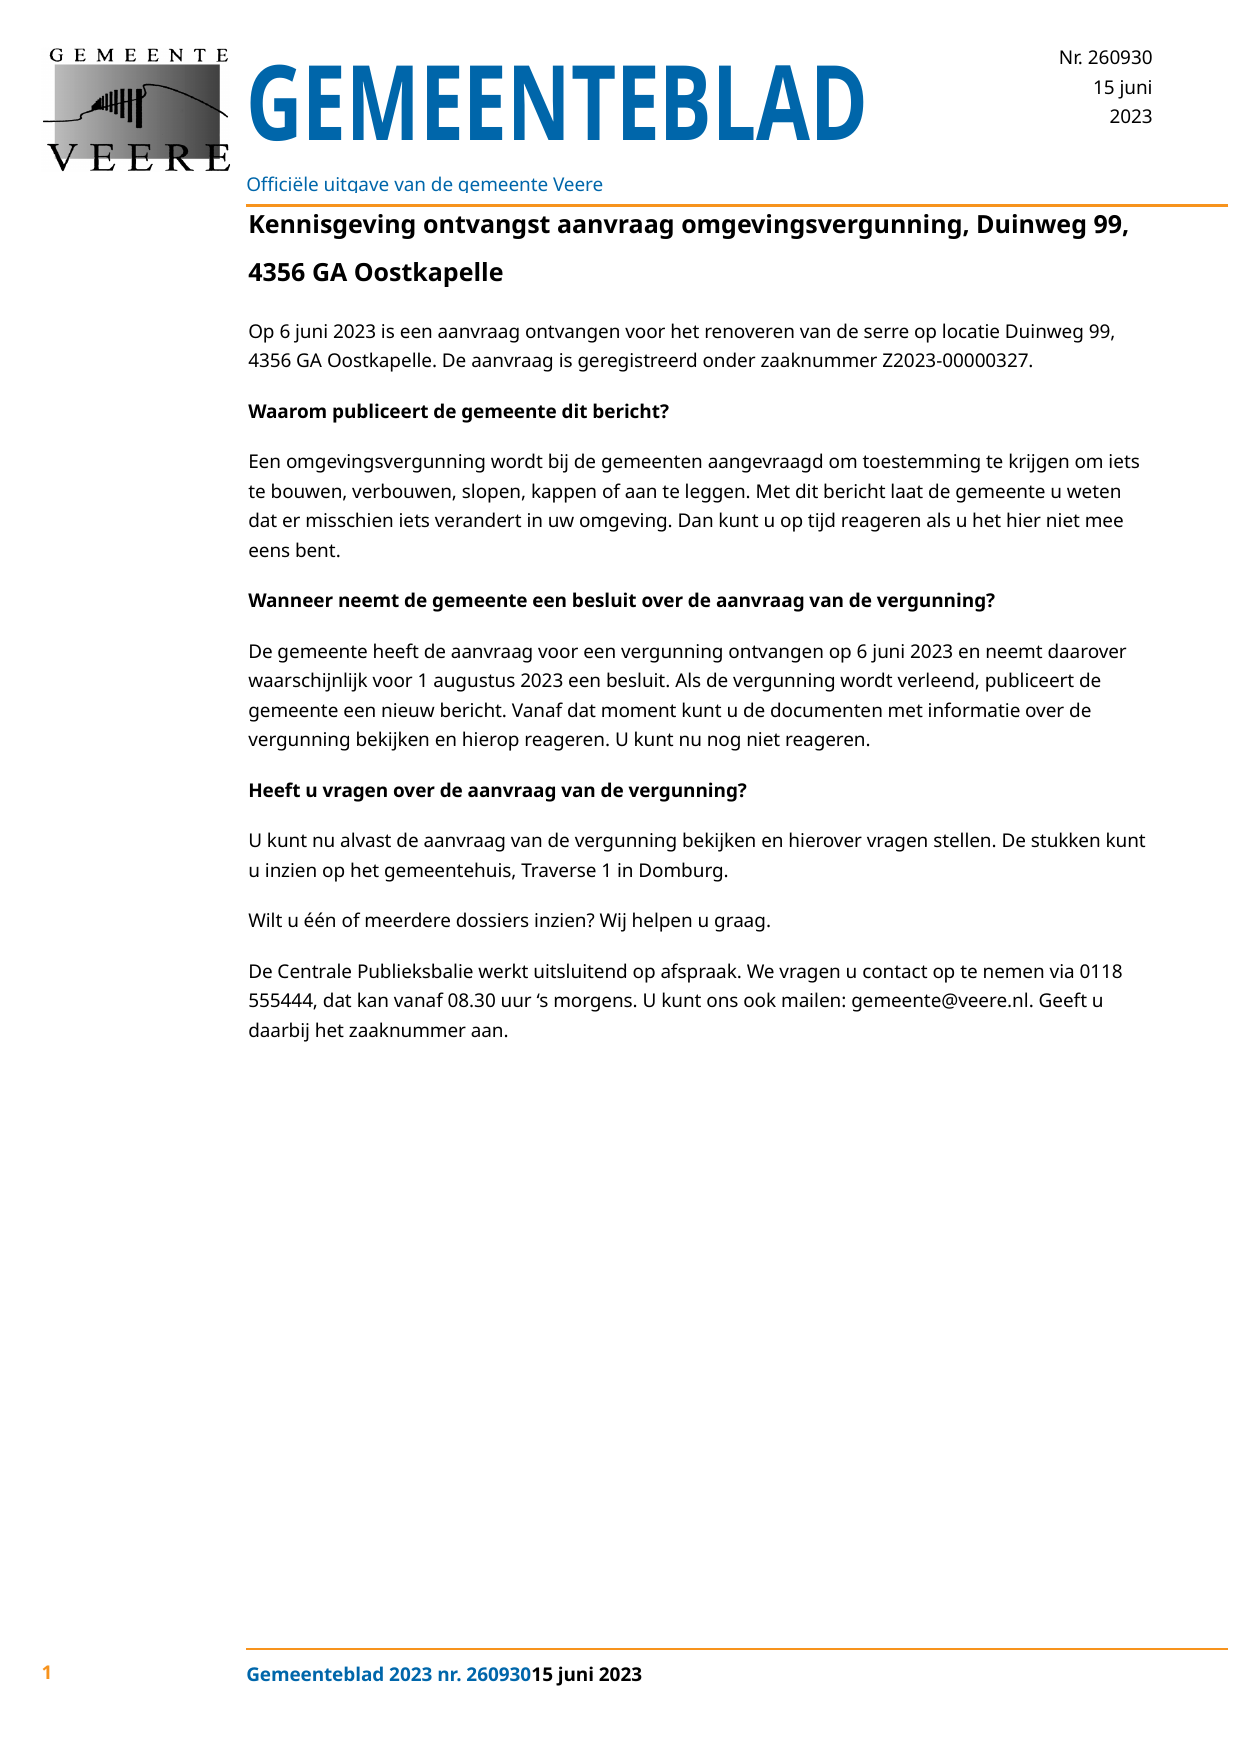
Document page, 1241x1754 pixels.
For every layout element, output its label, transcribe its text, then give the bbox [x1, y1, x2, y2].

text De Centrale Publieksbalie werkt uitsluitend op afspraak. We vragen u contact op te nemen via 0118 555444, dat kan vanaf 08.30 uur ‘s morgens. U kunt ons ook mailen: gemeente@veere.nl. Geeft u daarbij het zaaknummer aan. [248, 958, 1152, 1043]
text Waarom publiceert de gemeente dit bericht? [248, 398, 1152, 424]
picture [41, 47, 231, 172]
text U kunt nu alvast de aanvraag van de vergunning bekijken en hierover vragen stellen. De stukken kunt u inzien op het gemeentehuis, Traverse 1 in Domburg. [248, 827, 1152, 883]
text Wilt u één of meerdere dossiers inzien? Wij helpen u graag. [248, 907, 1152, 933]
text De gemeente heeft de aanvraag voor een vergunning ontvangen op 6 juni 2023 en neemt daarover waarschijnlijk voor 1 augustus 2023 een besluit. Als de vergunning wordt verleend, publiceert de gemeente een nieuw bericht. Vanaf dat moment kunt u de documenten met informatie over de vergunning bekijken en hierop reageren. U kunt nu nog niet reageren. [248, 638, 1152, 752]
text Op 6 juni 2023 is een aanvraag ontvangen voor het renoveren van de serre op locatie Duinweg 99, 4356 GA Oostkapelle. De aanvraag is geregistreerd onder zaaknummer Z2023-00000327. [248, 318, 1152, 373]
text Kennisgeving ontvangst aanvraag omgevingsvergunning, Duinweg 99, 4356 GA Oostkapelle [248, 207, 1152, 288]
text Een omgevingsvergunning wordt bij de gemeenten aangevraagd om toestemming te krijgen om iets te bouwen, verbouwen, slopen, kappen of aan te leggen. Met dit bericht laat de gemeente u weten dat er misschien iets verandert in uw omgeving. Dan kunt u op tijd reageren als u het hier niet mee eens bent. [248, 448, 1152, 563]
text Wanneer neemt de gemeente een besluit over de aanvraag van de vergunning? [248, 587, 1152, 613]
text Heeft u vragen over de aanvraag van de vergunning? [248, 777, 1152, 803]
